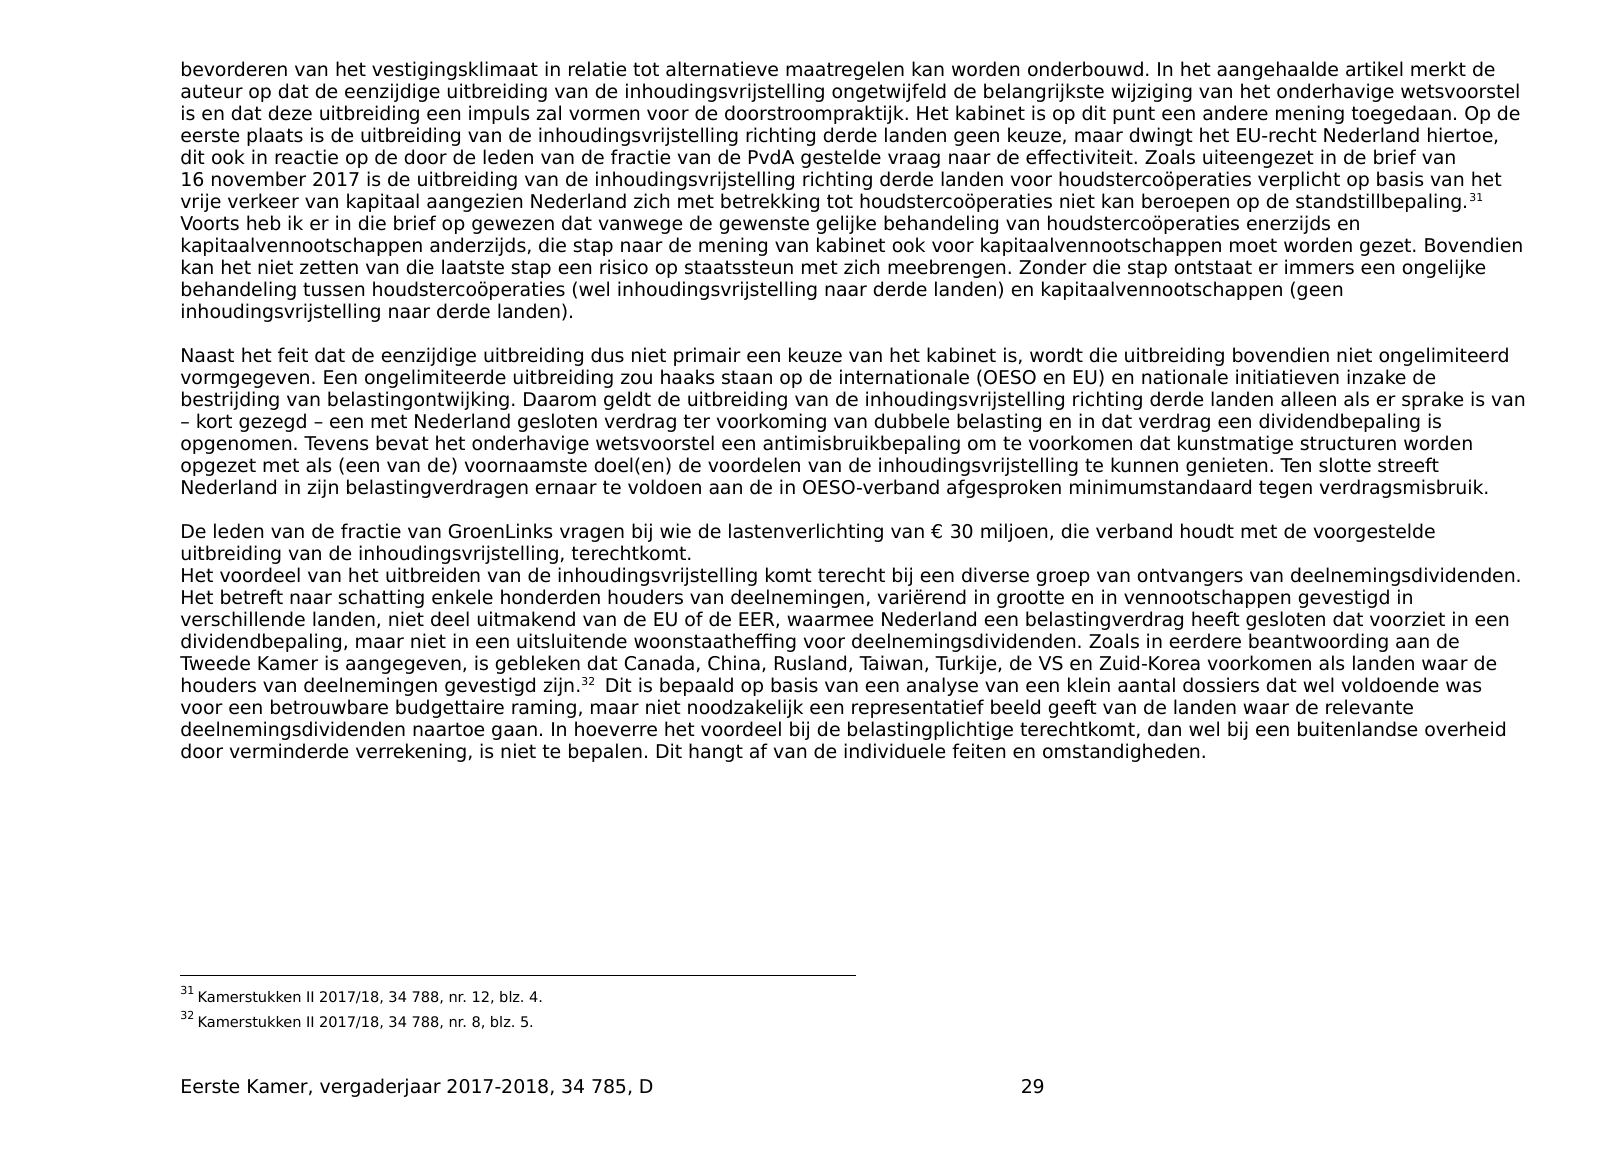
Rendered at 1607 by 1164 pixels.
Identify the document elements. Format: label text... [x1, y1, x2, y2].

text Kamerstukken II 2017/18, 34 788, nr. 12, blz. 4. [180, 984, 1529, 1006]
text Kamerstukken II 2017/18, 34 788, nr. 8, blz. 5. [180, 1009, 1529, 1031]
text Het voordeel van het uitbreiden van de inhoudingsvrijstelling komt terecht bij een diverse groep van ontvangers van deelnemingsdividenden. Het betreft naar schatting enkele honderden houders van deelnemingen, variërend in grootte en in vennootschappen gevestigd in verschillende landen, niet deel uitmakend van de EU of de EER, waarmee Nederland een belastingverdrag heeft gesloten dat voorziet in een dividendbepaling, maar niet in een uitsluitende woonstaatheffing voor deelnemingsdividenden. Zoals in eerdere beantwoording aan de Tweede Kamer is aangegeven, is gebleken dat Canada, China, Rusland, Taiwan, Turkije, de VS en Zuid-Korea voorkomen als landen waar de houders van deelnemingen gevestigd zijn. Dit is bepaald op basis van een analyse van een klein aantal dossiers dat wel voldoende was voor een betrouwbare budgettaire raming, maar niet noodzakelijk een representatief beeld geeft van de landen waar de relevante deelnemingsdividenden naartoe gaan. In hoeverre het voordeel bij de belastingplichtige terechtkomt, dan wel bij een buitenlandse overheid door verminderde verrekening, is niet te bepalen. Dit hangt af van de individuele feiten en omstandigheden. [180, 565, 1529, 763]
text bevorderen van het vestigingsklimaat in relatie tot alternatieve maatregelen kan worden onderbouwd. In het aangehaalde artikel merkt de auteur op dat de eenzijdige uitbreiding van de inhoudingsvrijstelling ongetwijfeld de belangrijkste wijziging van het onderhavige wetsvoorstel is en dat deze uitbreiding een impuls zal vormen voor de doorstroompraktijk. Het kabinet is op dit punt een andere mening toegedaan. Op de eerste plaats is de uitbreiding van de inhoudingsvrijstelling richting derde landen geen keuze, maar dwingt het EU-recht Nederland hiertoe, dit ook in reactie op de door de leden van de fractie van de PvdA gestelde vraag naar de effectiviteit. Zoals uiteengezet in de brief van 16 november 2017 is de uitbreiding van de inhoudingsvrijstelling richting derde landen voor houdstercoöperaties verplicht op basis van het vrije verkeer van kapitaal aangezien Nederland zich met betrekking tot houdstercoöperaties niet kan beroepen op de standstillbepaling. Voorts heb ik er in die brief op gewezen dat vanwege de gewenste gelijke behandeling van houdstercoöperaties enerzijds en kapitaalvennootschappen anderzijds, die stap naar de mening van kabinet ook voor kapitaalvennootschappen moet worden gezet. Bovendien kan het niet zetten van die laatste stap een risico op staatssteun met zich meebrengen. Zonder die stap ontstaat er immers een ongelijke behandeling tussen houdstercoöperaties (wel inhoudingsvrijstelling naar derde landen) en kapitaalvennootschappen (geen inhoudingsvrijstelling naar derde landen). [180, 59, 1529, 323]
text Naast het feit dat de eenzijdige uitbreiding dus niet primair een keuze van het kabinet is, wordt die uitbreiding bovendien niet ongelimiteerd vormgegeven. Een ongelimiteerde uitbreiding zou haaks staan op de internationale (OESO en EU) en nationale initiatieven inzake de bestrijding van belastingontwijking. Daarom geldt de uitbreiding van de inhoudingsvrijstelling richting derde landen alleen als er sprake is van – kort gezegd – een met Nederland gesloten verdrag ter voorkoming van dubbele belasting en in dat verdrag een dividendbepaling is opgenomen. Tevens bevat het onderhavige wetsvoorstel een antimisbruikbepaling om te voorkomen dat kunstmatige structuren worden opgezet met als (een van de) voornaamste doel(en) de voordelen van de inhoudingsvrijstelling te kunnen genieten. Ten slotte streeft Nederland in zijn belastingverdragen ernaar te voldoen aan de in OESO-verband afgesproken minimumstandaard tegen verdragsmisbruik. [180, 345, 1529, 499]
text De leden van de fractie van GroenLinks vragen bij wie de lastenverlichting van € 30 miljoen, die verband houdt met de voorgestelde uitbreiding van de inhoudingsvrijstelling, terechtkomt. [180, 521, 1529, 565]
